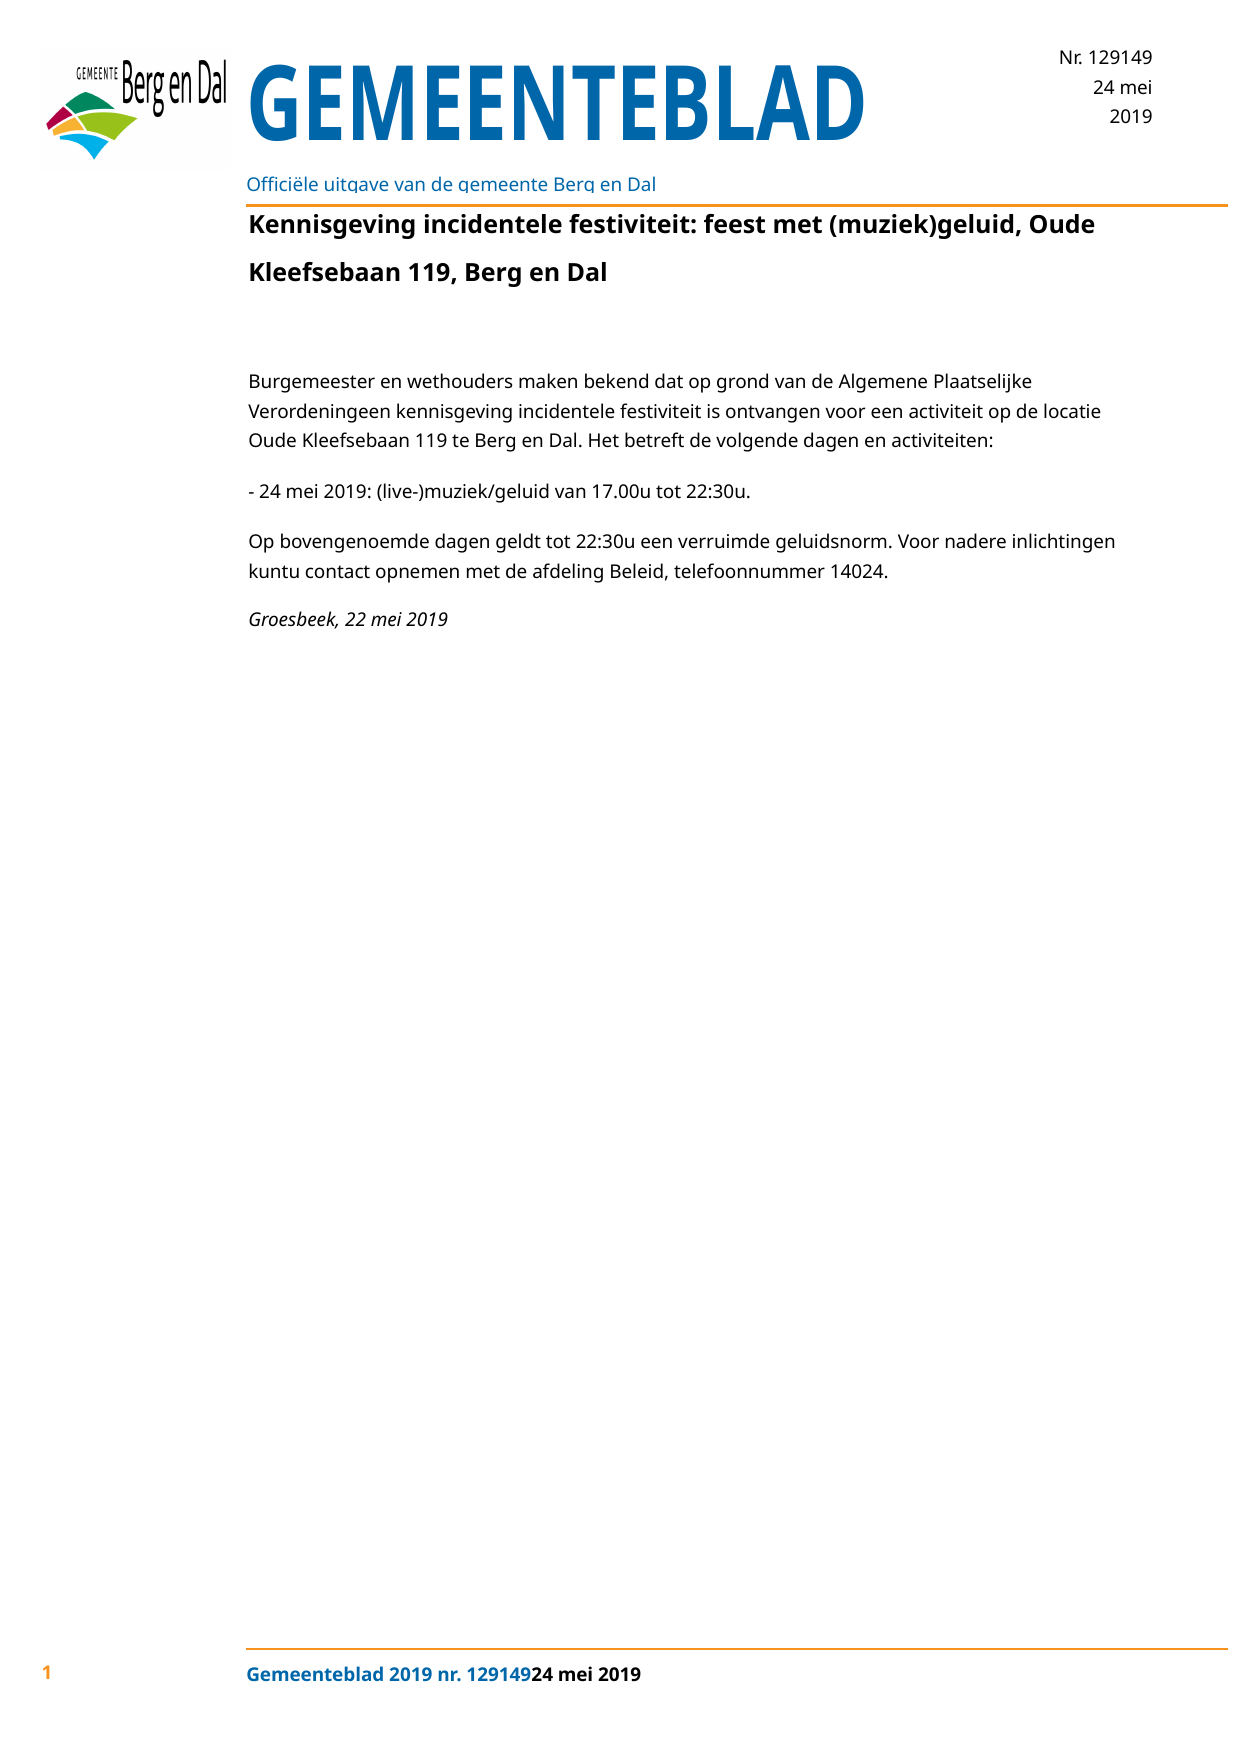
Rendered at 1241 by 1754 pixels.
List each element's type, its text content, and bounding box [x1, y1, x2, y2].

text Op bovengenoemde dagen geldt tot 22:30u een verruimde geluidsnorm. Voor nadere inlichtingen kuntu contact opnemen met de afdeling Beleid, telefoonnummer 14024. [248, 528, 1152, 584]
text Kennisgeving incidentele festiviteit: feest met (muziek)geluid, Oude Kleefsebaan 119, Berg en Dal [248, 207, 1152, 288]
text Burgemeester en wethouders maken bekend dat op grond van de Algemene Plaatselijke Verordeningeen kennisgeving incidentele festiviteit is ontvangen voor een activiteit op de locatie Oude Kleefsebaan 119 te Berg en Dal. Het betreft de volgende dagen en activiteiten: [248, 368, 1152, 453]
picture [41, 47, 231, 172]
text - 24 mei 2019: (live-)muziek/geluid van 17.00u tot 22:30u. [248, 478, 1152, 504]
text Groesbeek, 22 mei 2019 [248, 606, 1152, 631]
